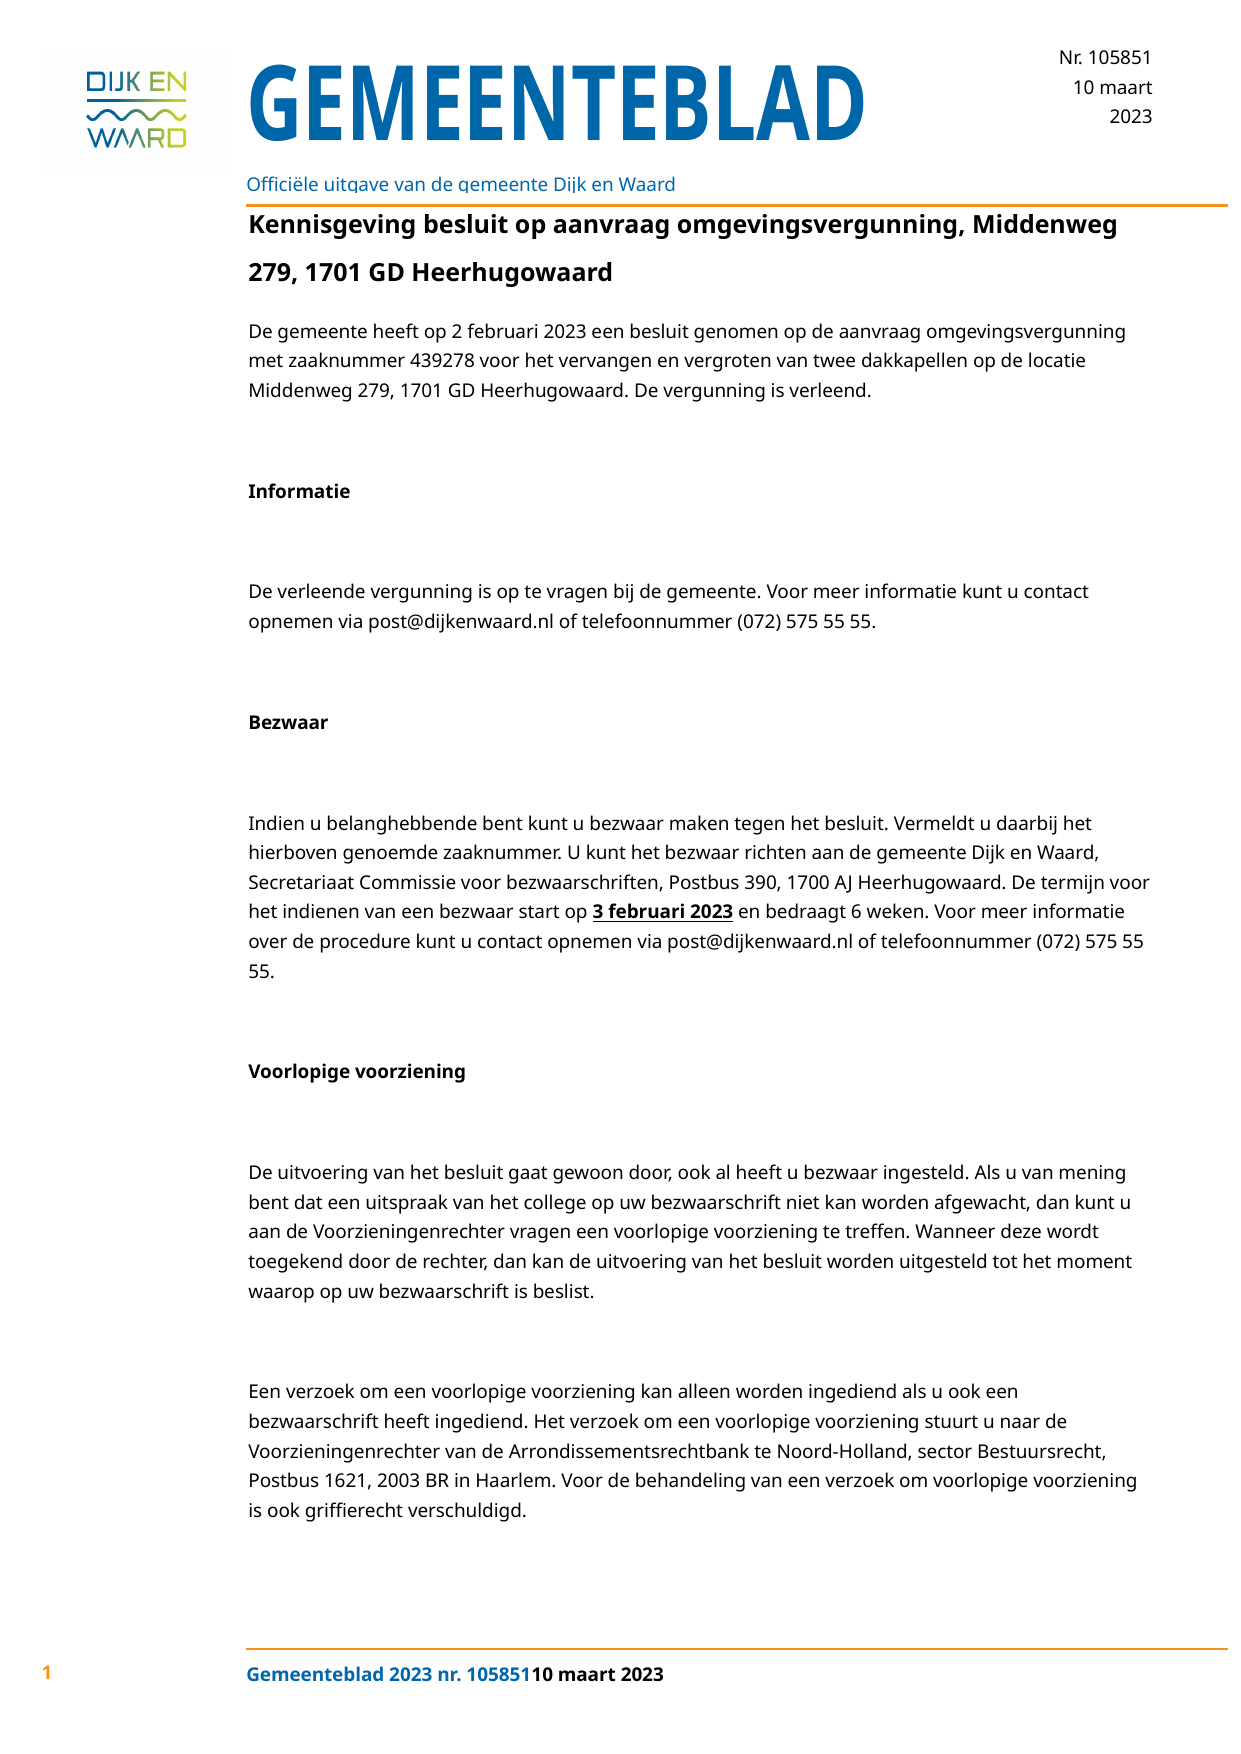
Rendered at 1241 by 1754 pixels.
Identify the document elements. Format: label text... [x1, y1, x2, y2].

picture [41, 47, 231, 172]
text De uitvoering van het besluit gaat gewoon door, ook al heeft u bezwaar ingesteld. Als u van mening bent dat een uitspraak van het college op uw bezwaarschrift niet kan worden afgewacht, dan kunt u aan de Voorzieningenrechter vragen een voorlopige voorziening te treffen. Wanneer deze wordt toegekend door de rechter, dan kan de uitvoering van het besluit worden uitgesteld tot het moment waarop op uw bezwaarschrift is beslist. [248, 1159, 1152, 1304]
text Een verzoek om een voorlopige voorziening kan alleen worden ingediend als u ook een bezwaarschrift heeft ingediend. Het verzoek om een voorlopige voorziening stuurt u naar de Voorzieningenrechter van de Arrondissementsrechtbank te Noord-Holland, sector Bestuursrecht, Postbus 1621, 2003 BR in Haarlem. Voor de behandeling van een verzoek om voorlopige voorziening is ook griffierecht verschuldigd. [248, 1379, 1152, 1523]
text De verleende vergunning is op te vragen bij de gemeente. Voor meer informatie kunt u contact opnemen via post@dijkenwaard.nl of telefoonnummer (072) 575 55 55. [248, 579, 1152, 634]
text Voorlopige voorziening [248, 1059, 1152, 1084]
text Kennisgeving besluit op aanvraag omgevingsvergunning, Middenweg 279, 1701 GD Heerhugowaard [248, 207, 1152, 288]
text Bezwaar [248, 709, 1152, 735]
text De gemeente heeft op 2 februari 2023 een besluit genomen op de aanvraag omgevingsvergunning met zaaknummer 439278 voor het vervangen en vergroten van twee dakkapellen op de locatie Middenweg 279, 1701 GD Heerhugowaard. De vergunning is verleend. [248, 318, 1152, 403]
text Informatie [248, 478, 1152, 504]
text Indien u belanghebbende bent kunt u bezwaar maken tegen het besluit. Vermeldt u daarbij het hierboven genoemde zaaknummer. U kunt het bezwaar richten aan de gemeente Dijk en Waard, Secretariaat Commissie voor bezwaarschriften, Postbus 390, 1700 AJ Heerhugowaard. De termijn voor het indienen van een bezwaar start op 3 februari 2023 en bedraagt 6 weken. Voor meer informatie over de procedure kunt u contact opnemen via post@dijkenwaard.nl of telefoonnummer (072) 575 55 55. [248, 810, 1152, 984]
